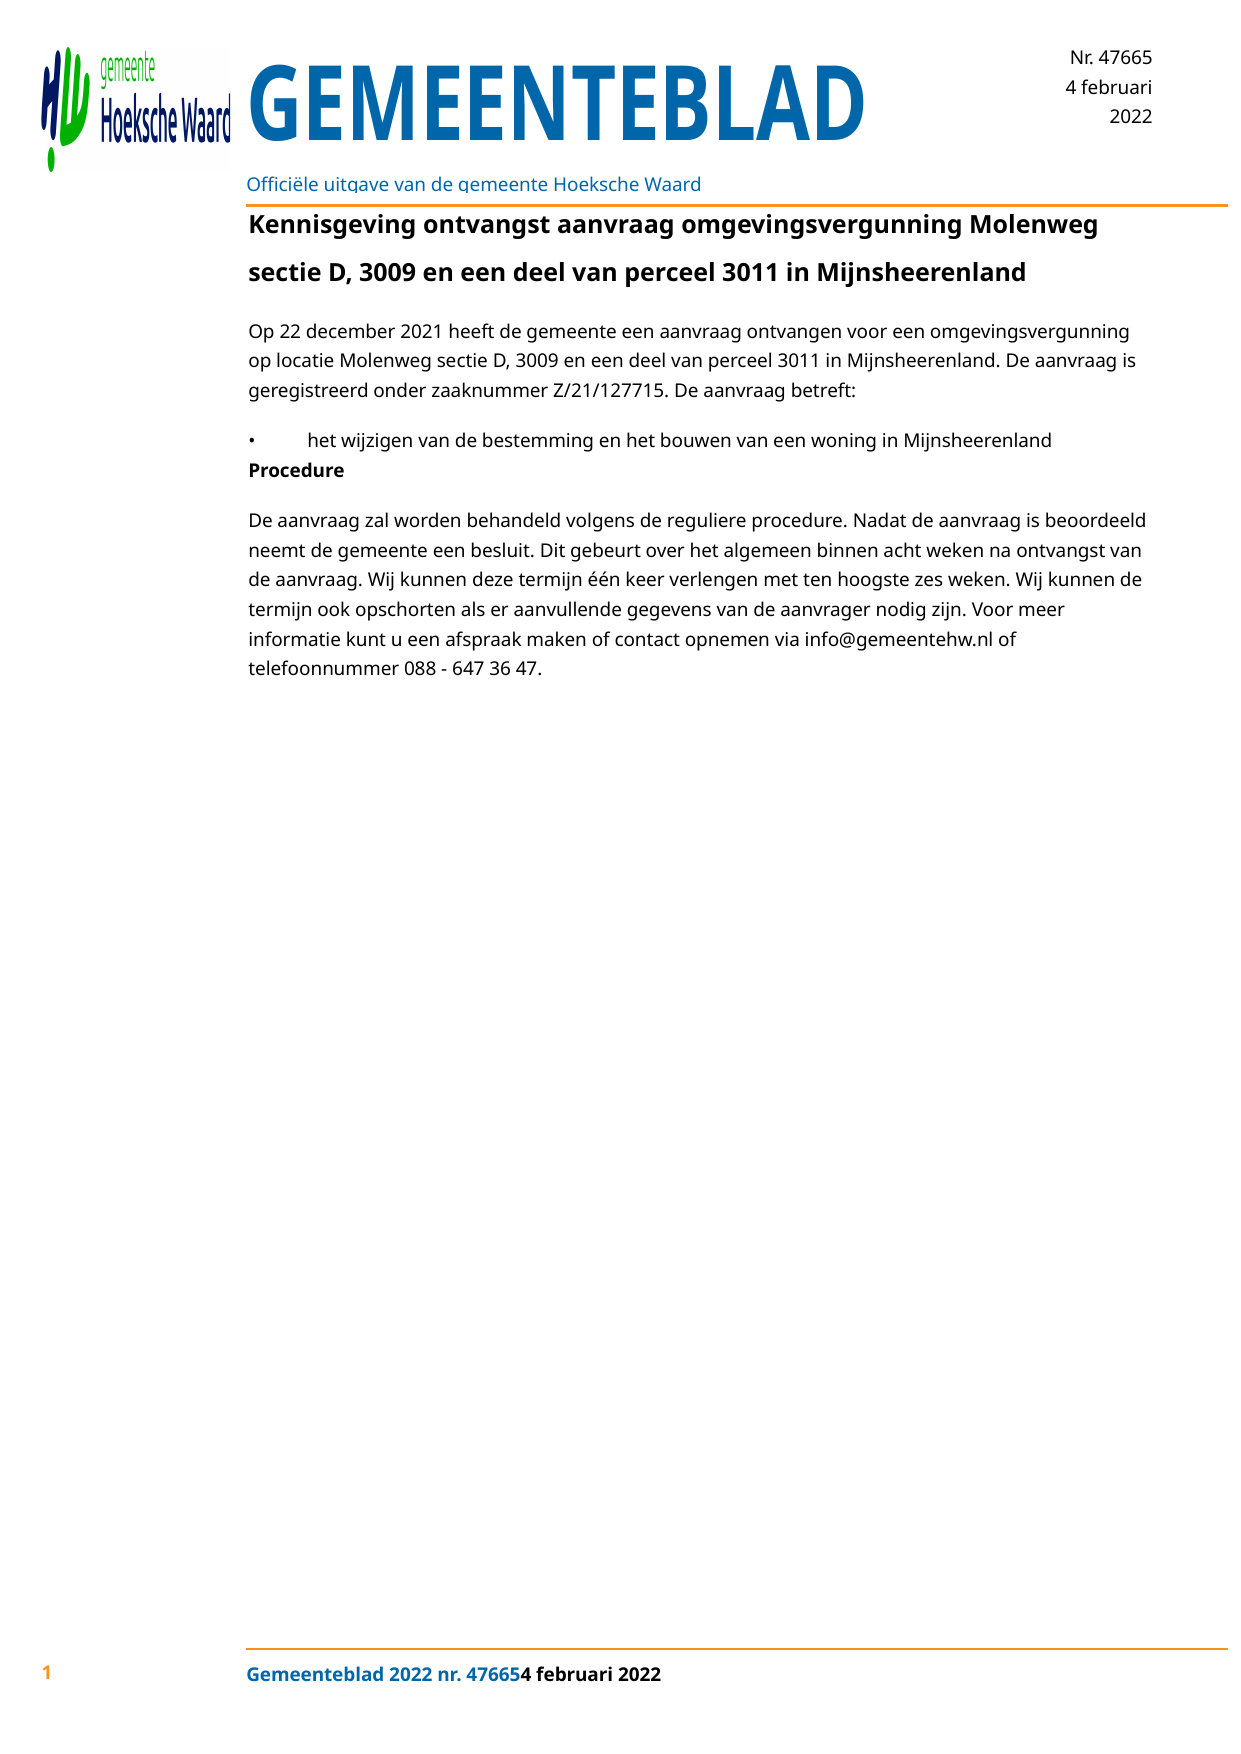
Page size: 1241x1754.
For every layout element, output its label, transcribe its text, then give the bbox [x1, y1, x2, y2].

text Kennisgeving ontvangst aanvraag omgevingsvergunning Molenweg sectie D, 3009 en een deel van perceel 3011 in Mijnsheerenland [248, 207, 1152, 288]
text De aanvraag zal worden behandeld volgens de reguliere procedure. Nadat de aanvraag is beoordeeld neemt de gemeente een besluit. Dit gebeurt over het algemeen binnen acht weken na ontvangst van de aanvraag. Wij kunnen deze termijn één keer verlengen met ten hoogste zes weken. Wij kunnen de termijn ook opschorten als er aanvullende gegevens van de aanvrager nodig zijn. Voor meer informatie kunt u een afspraak maken of contact opnemen via info@gemeentehw.nl of telefoonnummer 088 - 647 36 47. [248, 507, 1152, 681]
list het wijzigen van de bestemming en het bouwen van een woning in Mijnsheerenland [248, 427, 1152, 453]
picture [41, 47, 231, 172]
text Procedure [248, 457, 1152, 483]
text Op 22 december 2021 heeft de gemeente een aanvraag ontvangen voor een omgevingsvergunning op locatie Molenweg sectie D, 3009 en een deel van perceel 3011 in Mijnsheerenland. De aanvraag is geregistreerd onder zaaknummer Z/21/127715. De aanvraag betreft: [248, 318, 1152, 403]
